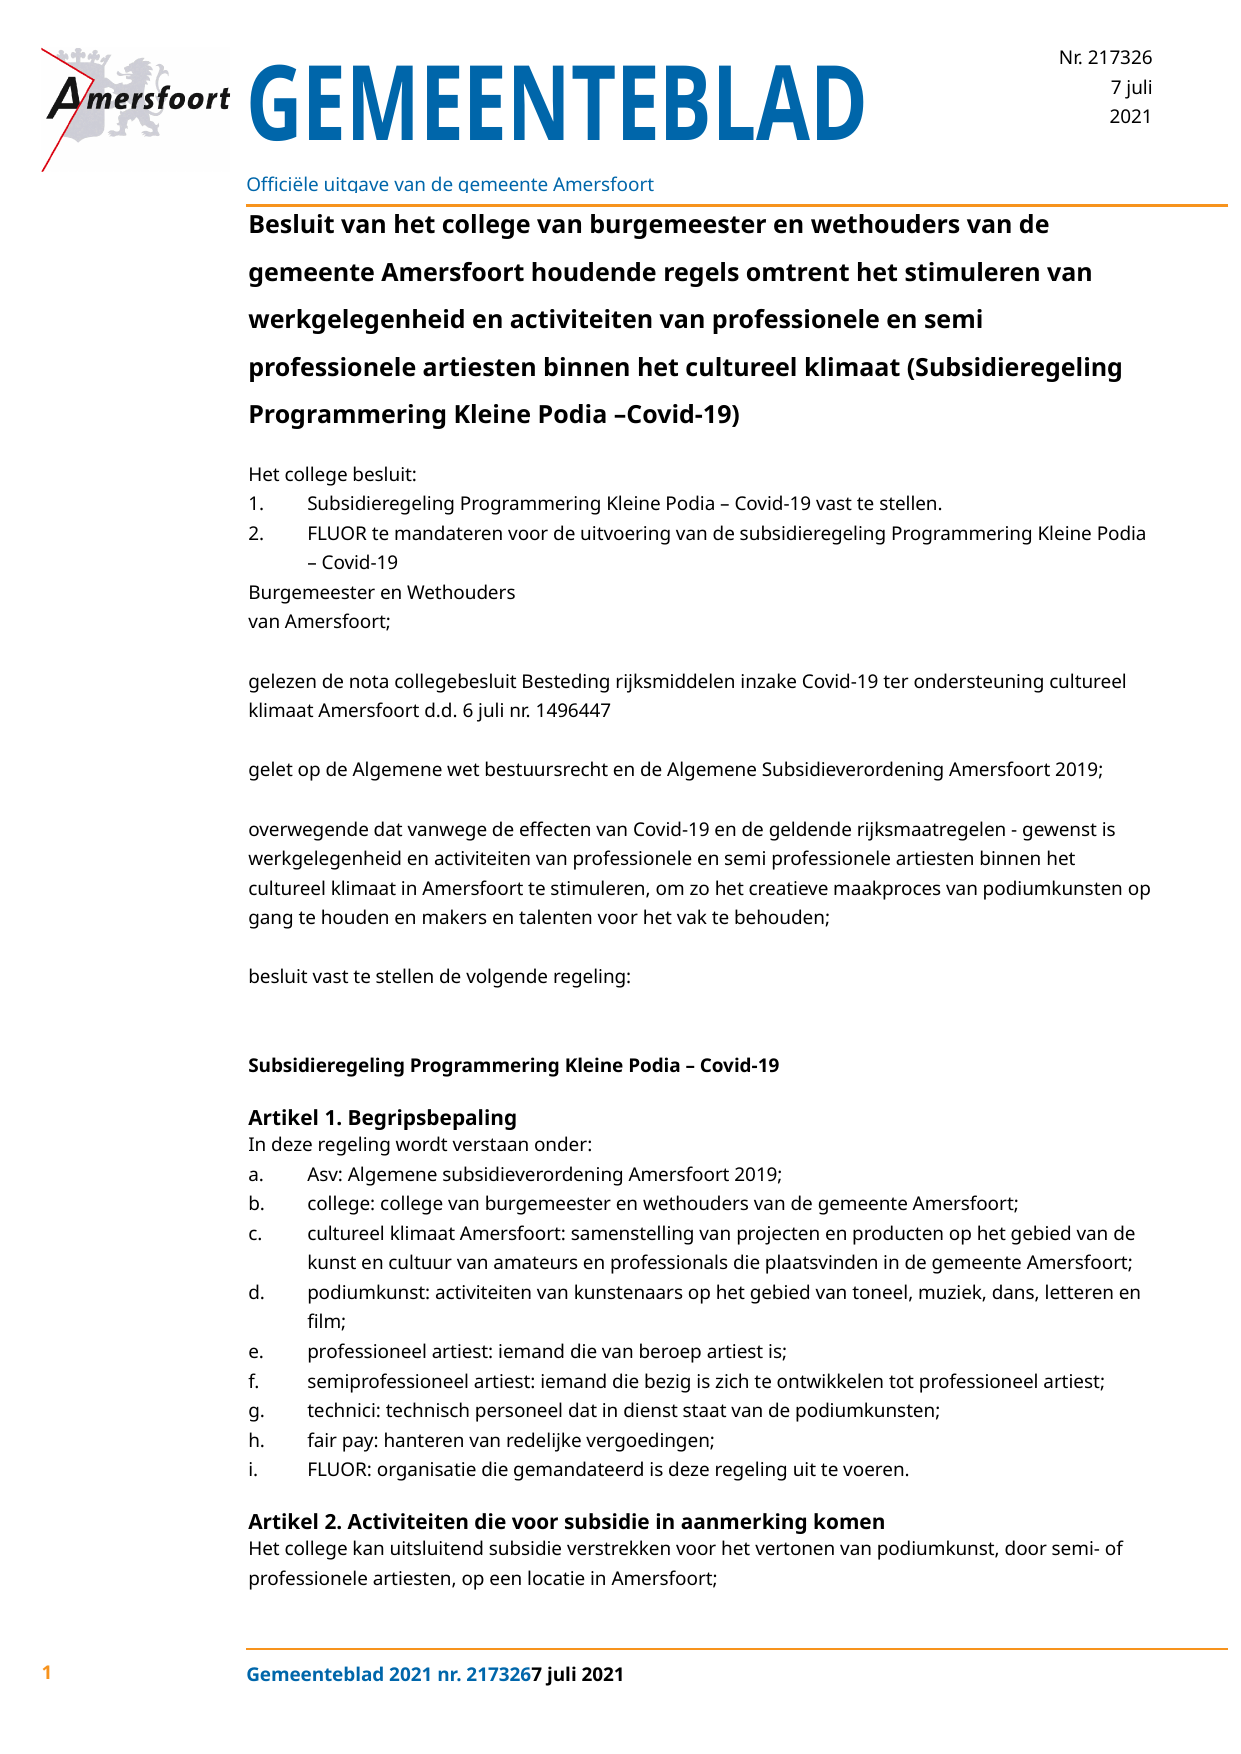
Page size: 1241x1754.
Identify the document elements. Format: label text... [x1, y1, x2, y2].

list FLUOR: organisatie die gemandateerd is deze regeling uit te voeren. [248, 1457, 1152, 1482]
text Artikel 2. Activiteiten die voor subsidie in aanmerking komen [248, 1507, 1152, 1536]
text Subsidieregeling Programmering Kleine Podia – Covid-19 [248, 1052, 1152, 1078]
text Het college besluit: [248, 461, 1152, 486]
text gelezen de nota collegebesluit Besteding rijksmiddelen inzake Covid-19 ter ondersteuning cultureel klimaat Amersfoort d.d. 6 juli nr. 1496447 [248, 668, 1152, 723]
list college: college van burgemeester en wethouders van de gemeente Amersfoort; [248, 1190, 1152, 1216]
list podiumkunst: activiteiten van kunstenaars op het gebied van toneel, muziek, dans, letteren en film; [248, 1279, 1152, 1334]
text Besluit van het college van burgemeester en wethouders van de gemeente Amersfoort houdende regels omtrent het stimuleren van werkgelegenheid en activiteiten van professionele en semi professionele artiesten binnen het cultureel klimaat (Subsidieregeling Programmering Kleine Podia –Covid-19) [248, 207, 1152, 431]
list semiprofessioneel artiest: iemand die bezig is zich te ontwikkelen tot professioneel artiest; [248, 1368, 1152, 1394]
list professioneel artiest: iemand die van beroep artiest is; [248, 1338, 1152, 1364]
text In deze regeling wordt verstaan onder: [248, 1131, 1152, 1157]
list FLUOR te mandateren voor de uitvoering van de subsidieregeling Programmering Kleine Podia – Covid-19 [248, 520, 1152, 575]
text Het college kan uitsluitend subsidie verstrekken voor het vertonen van podiumkunst, door semi- of professionele artiesten, op een locatie in Amersfoort; [248, 1536, 1152, 1591]
picture [41, 47, 231, 172]
list cultureel klimaat Amersfoort: samenstelling van projecten en producten op het gebied van de kunst en cultuur van amateurs en professionals die plaatsvinden in de gemeente Amersfoort; [248, 1220, 1152, 1275]
text gelet op de Algemene wet bestuursrecht en de Algemene Subsidieverordening Amersfoort 2019; [248, 757, 1152, 782]
list Asv: Algemene subsidieverordening Amersfoort 2019; [248, 1161, 1152, 1187]
text besluit vast te stellen de volgende regeling: [248, 964, 1152, 989]
list technici: technisch personeel dat in dienst staat van de podiumkunsten; [248, 1397, 1152, 1423]
text van Amersfoort; [248, 609, 1152, 634]
list fair pay: hanteren van redelijke vergoedingen; [248, 1427, 1152, 1453]
text Burgemeester en Wethouders [248, 579, 1152, 605]
text Artikel 1. Begripsbepaling [248, 1103, 1152, 1131]
list Subsidieregeling Programmering Kleine Podia – Covid-19 vast te stellen. [248, 490, 1152, 516]
text overwegende dat vanwege de effecten van Covid-19 en de geldende rijksmaatregelen - gewenst is werkgelegenheid en activiteiten van professionele en semi professionele artiesten binnen het cultureel klimaat in Amersfoort te stimuleren, om zo het creatieve maakproces van podiumkunsten op gang te houden en makers en talenten voor het vak te behouden; [248, 816, 1152, 930]
